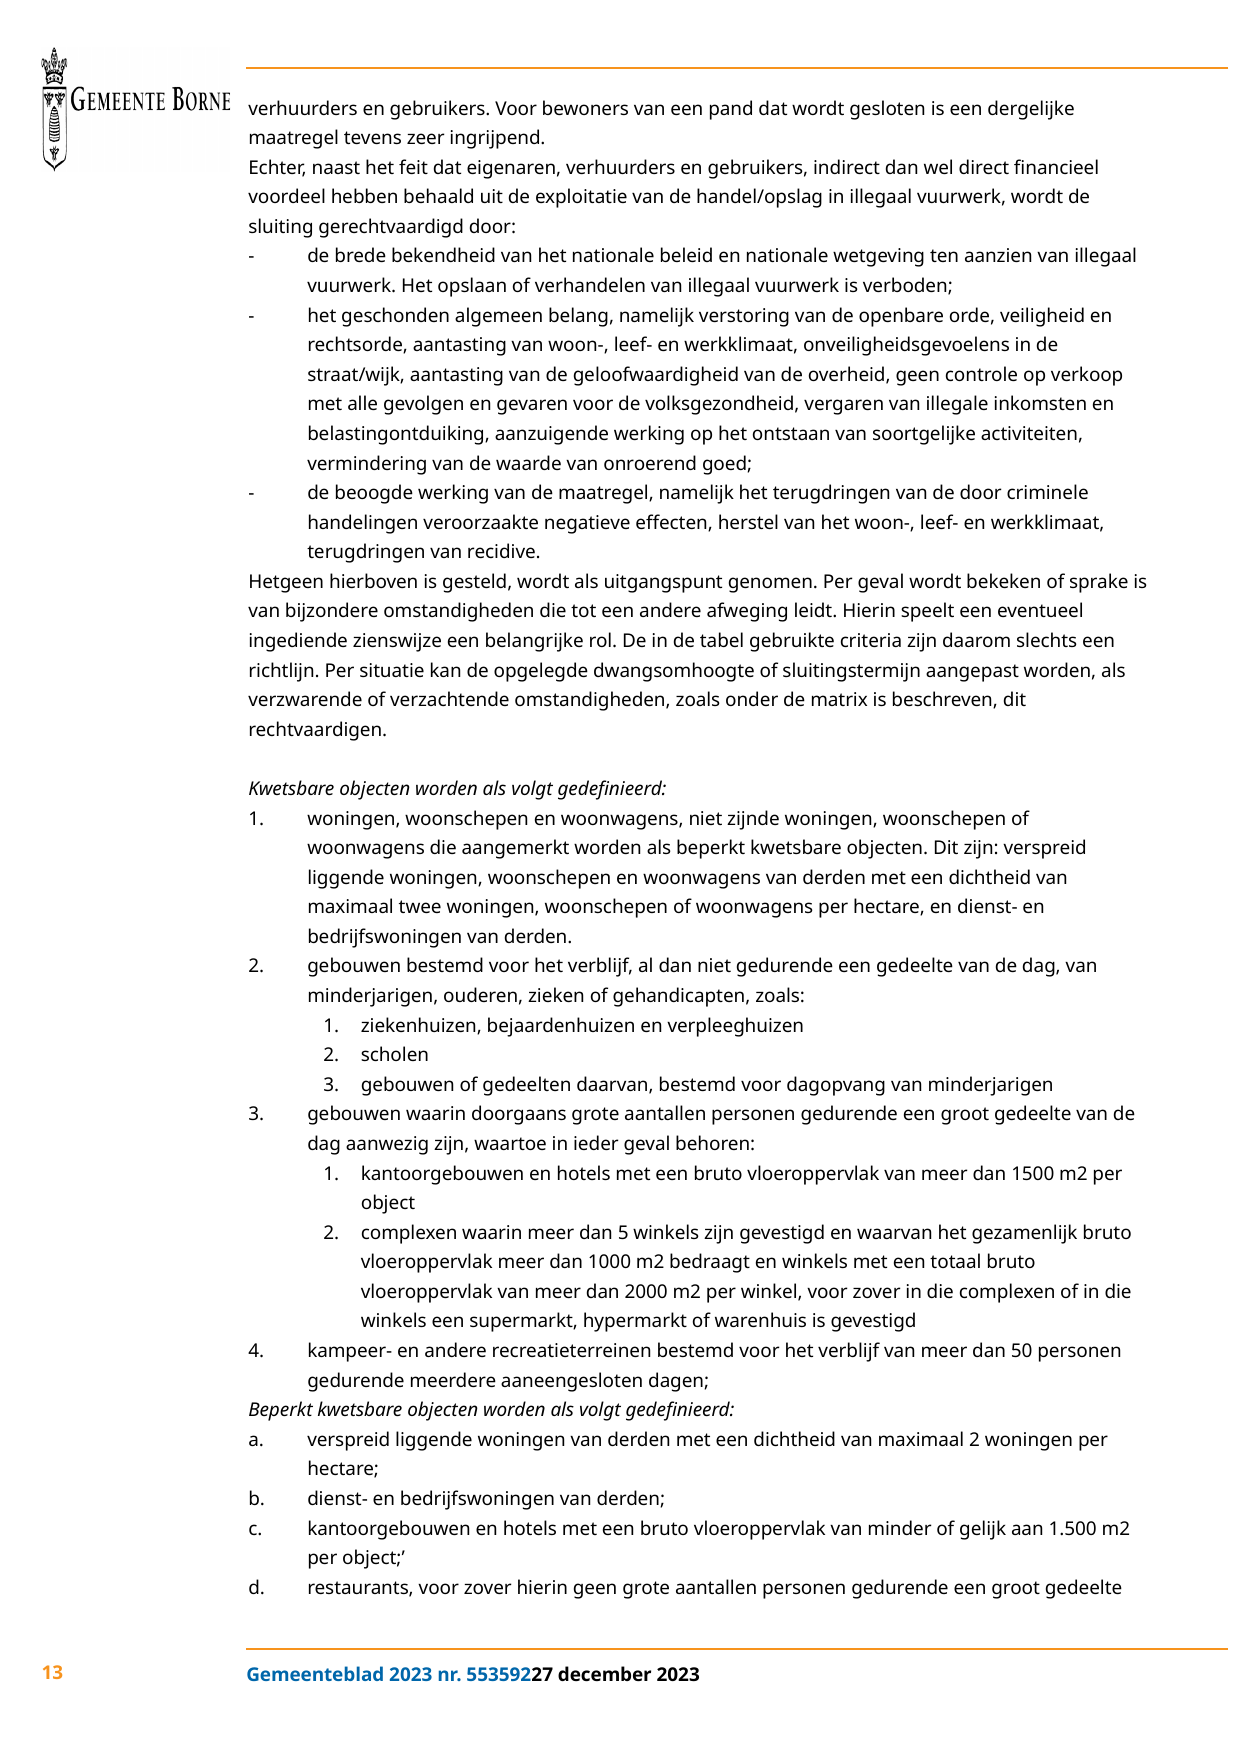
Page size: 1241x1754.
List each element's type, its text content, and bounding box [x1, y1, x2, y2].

list de beoogde werking van de maatregel, namelijk het terugdringen van de door criminele handelingen veroorzaakte negatieve effecten, herstel van het woon-, leef- en werkklimaat, terugdringen van recidive. [248, 479, 1152, 564]
text Hetgeen hierboven is gesteld, wordt als uitgangspunt genomen. Per geval wordt bekeken of sprake is van bijzondere omstandigheden die tot een andere afweging leidt. Hierin speelt een eventueel ingediende zienswijze een belangrijke rol. De in de tabel gebruikte criteria zijn daarom slechts een richtlijn. Per situatie kan de opgelegde dwangsomhoogte of sluitingstermijn aangepast worden, als verzwarende of verzachtende omstandigheden, zoals onder de matrix is beschreven, dit rechtvaardigen. [248, 568, 1152, 742]
text Echter, naast het feit dat eigenaren, verhuurders en gebruikers, indirect dan wel direct financieel voordeel hebben behaald uit de exploitatie van de handel/opslag in illegaal vuurwerk, wordt de sluiting gerechtvaardigd door: [248, 154, 1152, 239]
text Beperkt kwetsbare objecten worden als volgt gedefinieerd: [248, 1396, 1152, 1422]
list restaurants, voor zover hierin geen grote aantallen personen gedurende een groot gedeelte [248, 1574, 1152, 1600]
list kantoorgebouwen en hotels met een bruto vloeroppervlak van minder of gelijk aan 1.500 m2 per object;’ [248, 1515, 1152, 1570]
list verspreid liggende woningen van derden met een dichtheid van maximaal 2 woningen per hectare; [248, 1426, 1152, 1481]
list ziekenhuizen, bejaardenhuizen en verpleeghuizen [323, 1012, 1152, 1038]
list dienst- en bedrijfswoningen van derden; [248, 1485, 1152, 1511]
list de brede bekendheid van het nationale beleid en nationale wetgeving ten aanzien van illegaal vuurwerk. Het opslaan of verhandelen van illegaal vuurwerk is verboden; [248, 243, 1152, 298]
list gebouwen of gedeelten daarvan, bestemd voor dagopvang van minderjarigen [323, 1071, 1152, 1097]
list complexen waarin meer dan 5 winkels zijn gevestigd en waarvan het gezamenlijk bruto vloeroppervlak meer dan 1000 m2 bedraagt en winkels met een totaal bruto vloeroppervlak van meer dan 2000 m2 per winkel, voor zover in die complexen of in die winkels een supermarkt, hypermarkt of warenhuis is gevestigd [323, 1219, 1152, 1333]
text Kwetsbare objecten worden als volgt gedefinieerd: [248, 775, 1152, 801]
list gebouwen waarin doorgaans grote aantallen personen gedurende een groot gedeelte van de dag aanwezig zijn, waartoe in ieder geval behoren: [248, 1101, 1152, 1156]
text verhuurders en gebruikers. Voor bewoners van een pand dat wordt gesloten is een dergelijke maatregel tevens zeer ingrijpend. [248, 95, 1152, 150]
picture [41, 47, 231, 172]
list scholen [323, 1041, 1152, 1067]
list kantoorgebouwen en hotels met een bruto vloeroppervlak van meer dan 1500 m2 per object [323, 1160, 1152, 1215]
list gebouwen bestemd voor het verblijf, al dan niet gedurende een gedeelte van de dag, van minderjarigen, ouderen, zieken of gehandicapten, zoals: [248, 953, 1152, 1008]
list woningen, woonschepen en woonwagens, niet zijnde woningen, woonschepen of woonwagens die aangemerkt worden als beperkt kwetsbare objecten. Dit zijn: verspreid liggende woningen, woonschepen en woonwagens van derden met een dichtheid van maximaal twee woningen, woonschepen of woonwagens per hectare, en dienst- en bedrijfswoningen van derden. [248, 805, 1152, 949]
list het geschonden algemeen belang, namelijk verstoring van de openbare orde, veiligheid en rechtsorde, aantasting van woon-, leef- en werkklimaat, onveiligheidsgevoelens in de straat/wijk, aantasting van de geloofwaardigheid van de overheid, geen controle op verkoop met alle gevolgen en gevaren voor de volksgezondheid, vergaren van illegale inkomsten en belastingontduiking, aanzuigende werking op het ontstaan van soortgelijke activiteiten, vermindering van de waarde van onroerend goed; [248, 302, 1152, 476]
list kampeer- en andere recreatieterreinen bestemd voor het verblijf van meer dan 50 personen gedurende meerdere aaneengesloten dagen; [248, 1337, 1152, 1393]
